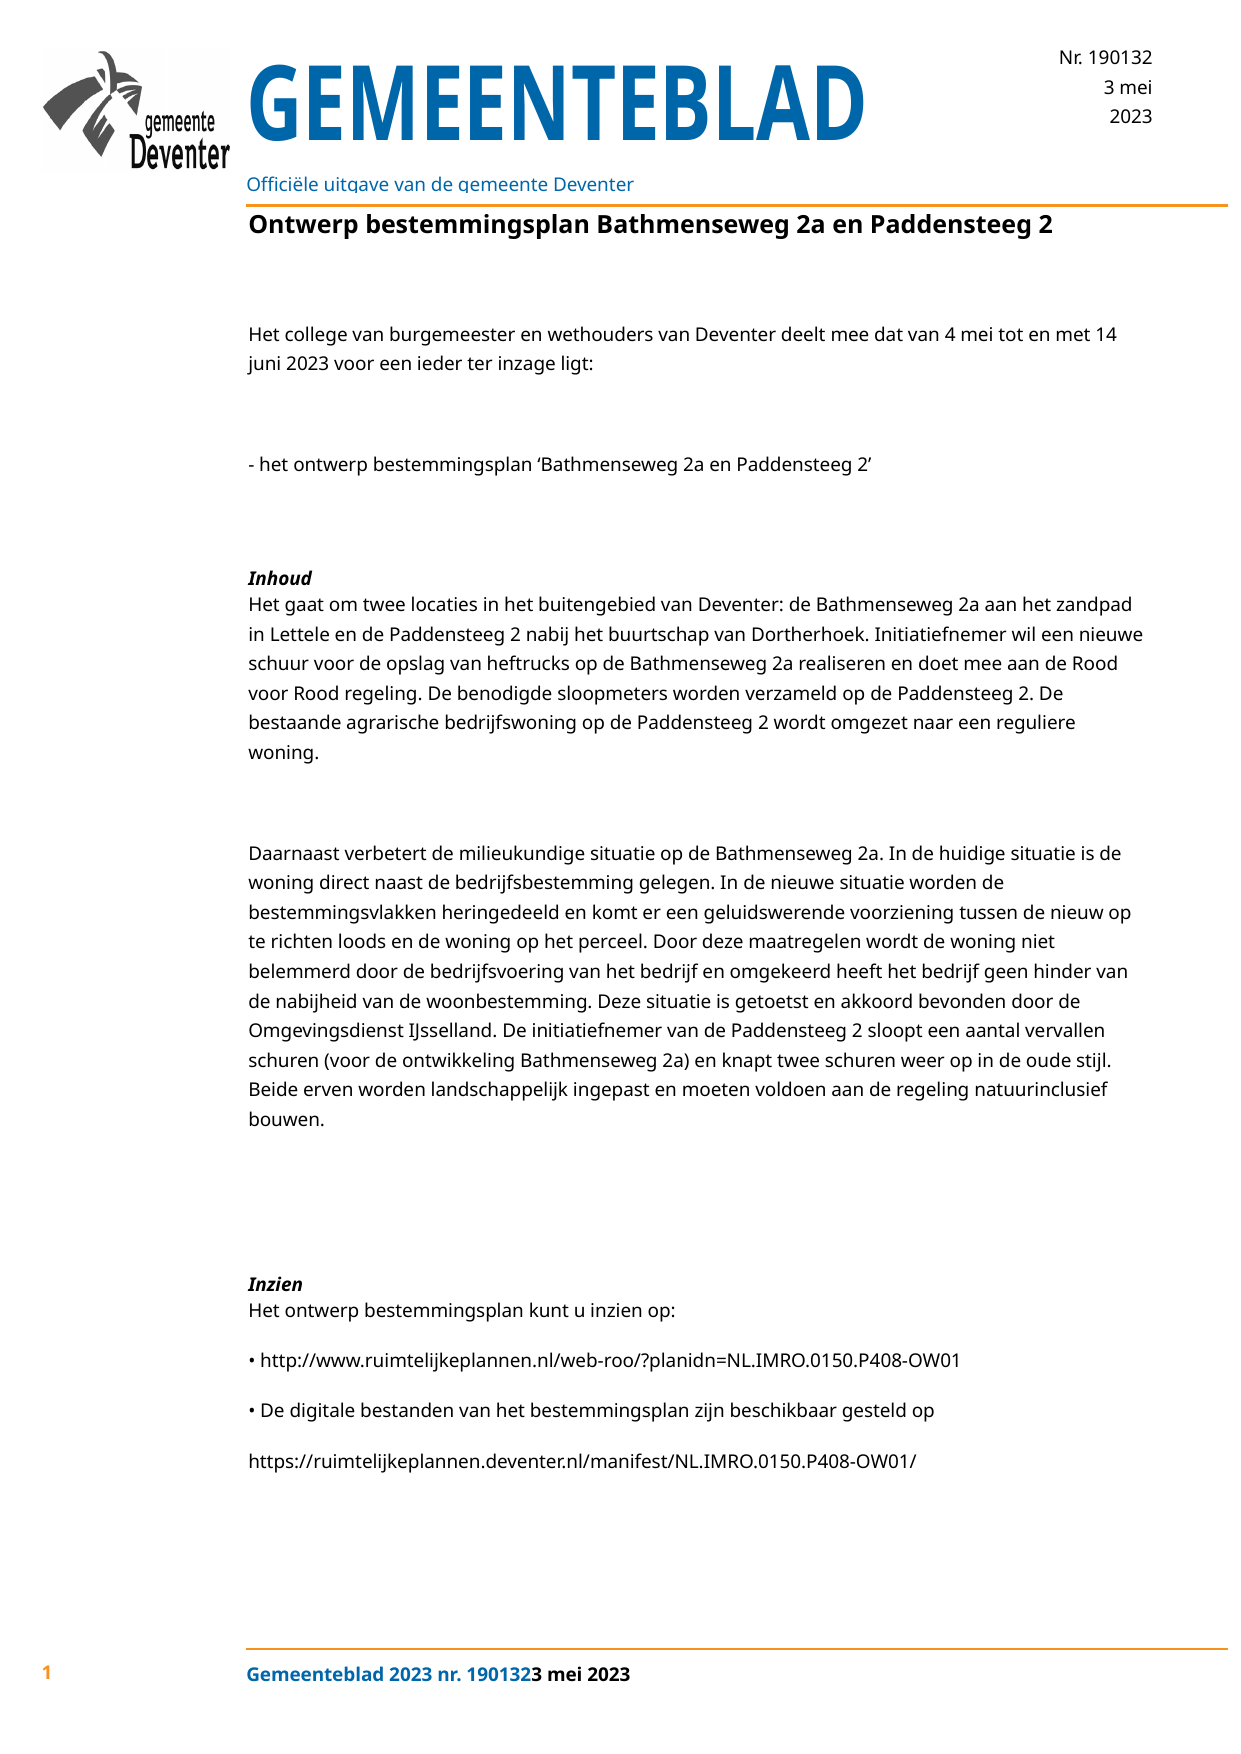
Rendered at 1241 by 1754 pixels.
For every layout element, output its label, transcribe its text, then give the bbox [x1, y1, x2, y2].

picture [41, 47, 231, 172]
text Inzien [248, 1271, 1152, 1297]
text https://ruimtelijkeplannen.deventer.nl/manifest/NL.IMRO.0150.P408-OW01/ [248, 1448, 1152, 1474]
text Inhoud [248, 566, 1152, 591]
text • De digitale bestanden van het bestemmingsplan zijn beschikbaar gesteld op [248, 1398, 1152, 1423]
text - het ontwerp bestemmingsplan ‘Bathmenseweg 2a en Paddensteeg 2’ [248, 451, 1152, 477]
text Het gaat om twee locaties in het buitengebied van Deventer: de Bathmenseweg 2a aan het zandpad in Lettele en de Paddensteeg 2 nabij het buurtschap van Dortherhoek. Initiatiefnemer wil een nieuwe schuur voor de opslag van heftrucks op de Bathmenseweg 2a realiseren en doet mee aan de Rood voor Rood regeling. De benodigde sloopmeters worden verzameld op de Paddensteeg 2. De bestaande agrarische bedrijfswoning op de Paddensteeg 2 wordt omgezet naar een reguliere woning. [248, 591, 1152, 765]
text Ontwerp bestemmingsplan Bathmenseweg 2a en Paddensteeg 2 [248, 207, 1152, 241]
text Het ontwerp bestemmingsplan kunt u inzien op: [248, 1297, 1152, 1322]
text • http://www.ruimtelijkeplannen.nl/web-roo/?planidn=NL.IMRO.0150.P408-OW01 [248, 1347, 1152, 1373]
text Daarnaast verbetert de milieukundige situatie op de Bathmenseweg 2a. In de huidige situatie is de woning direct naast de bedrijfsbestemming gelegen. In de nieuwe situatie worden de bestemmingsvlakken heringedeeld en komt er een geluidswerende voorziening tussen de nieuw op te richten loods en de woning op het perceel. Door deze maatregelen wordt de woning niet belemmerd door de bedrijfsvoering van het bedrijf en omgekeerd heeft het bedrijf geen hinder van de nabijheid van de woonbestemming. Deze situatie is getoetst en akkoord bevonden door de Omgevingsdienst IJsselland. De initiatiefnemer van de Paddensteeg 2 sloopt een aantal vervallen schuren (voor de ontwikkeling Bathmenseweg 2a) en knapt twee schuren weer op in de oude stijl. Beide erven worden landschappelijk ingepast en moeten voldoen aan de regeling natuurinclusief bouwen. [248, 840, 1152, 1132]
text Het college van burgemeester en wethouders van Deventer deelt mee dat van 4 mei tot en met 14 juni 2023 voor een ieder ter inzage ligt: [248, 321, 1152, 376]
